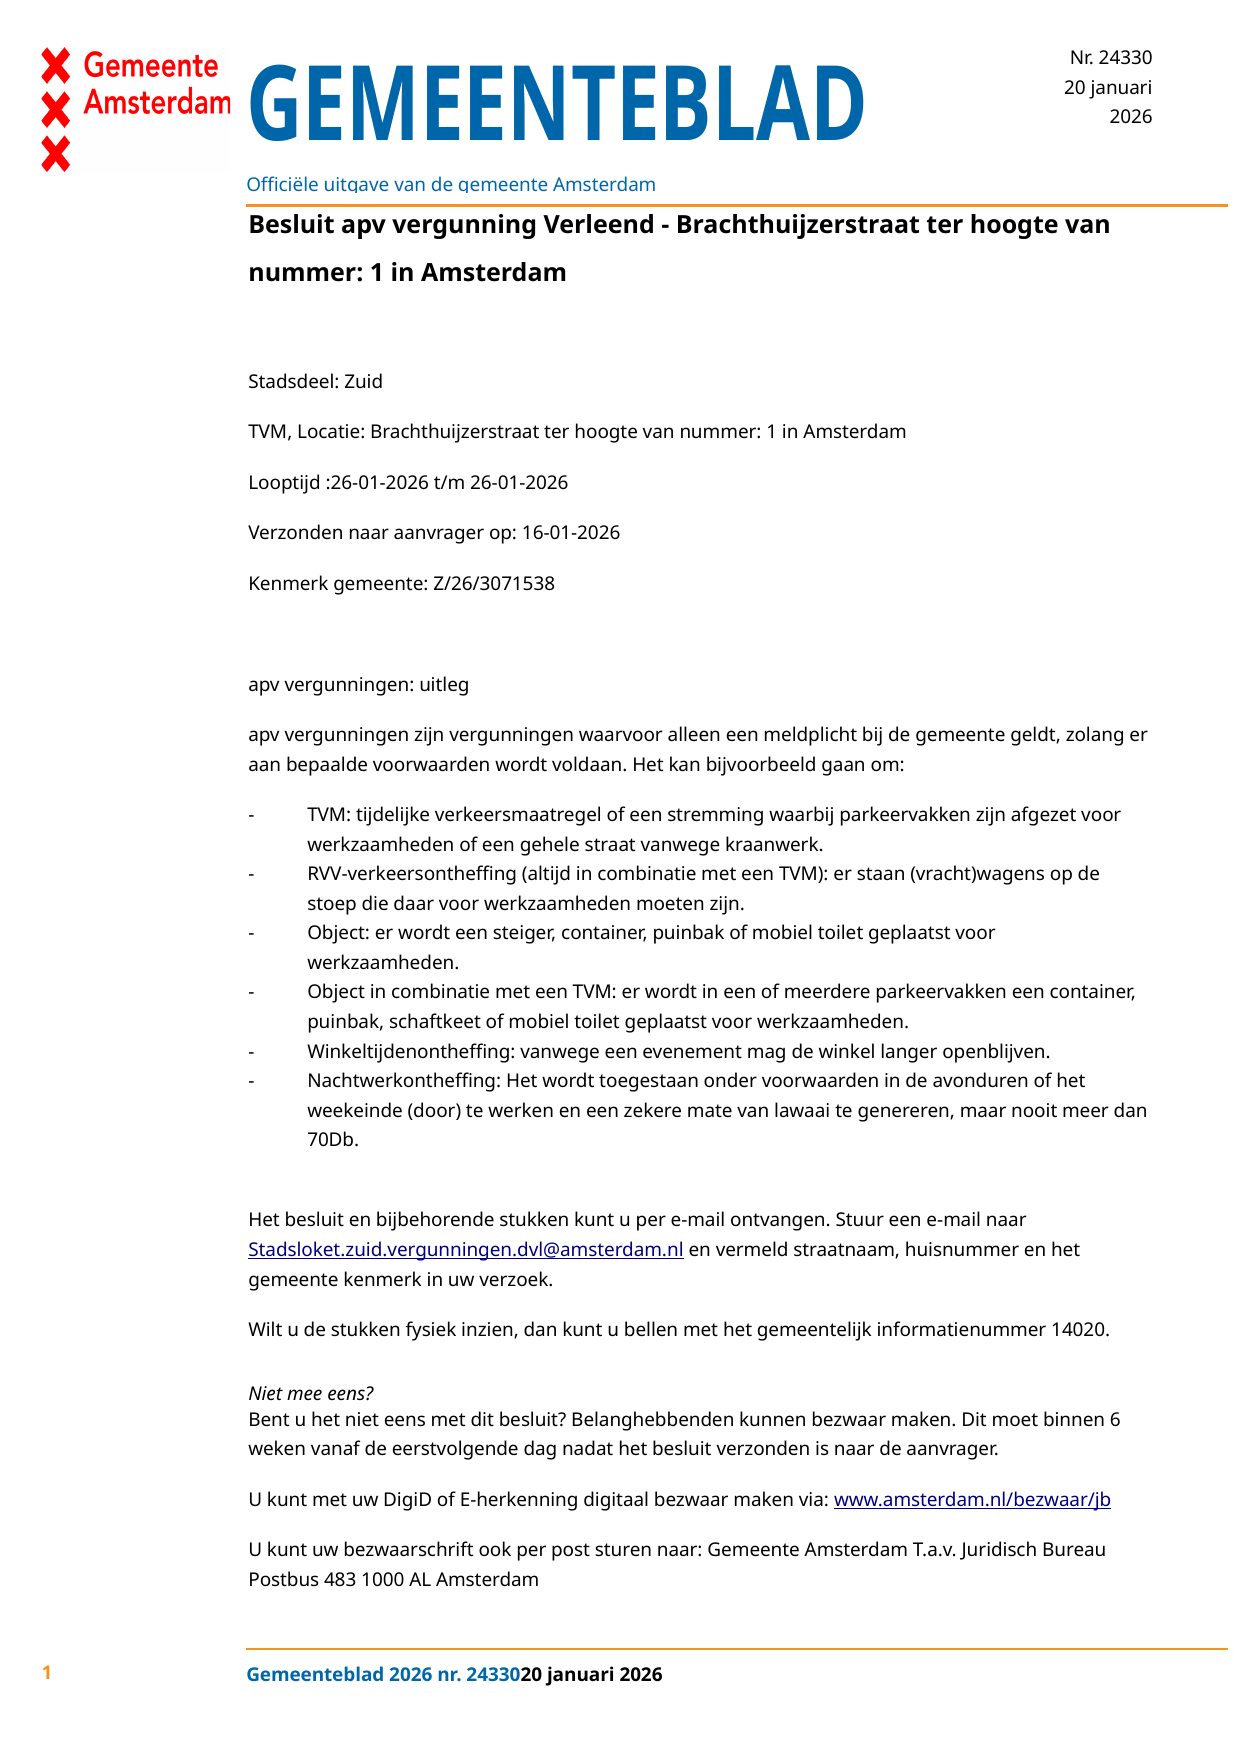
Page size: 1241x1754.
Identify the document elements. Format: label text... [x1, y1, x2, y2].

text U kunt met uw DigiD of E-herkenning digitaal bezwaar maken via: www.amsterdam.nl/bezwaar/jb [248, 1486, 1152, 1512]
text apv vergunningen zijn vergunningen waarvoor alleen een meldplicht bij de gemeente geldt, zolang er aan bepaalde voorwaarden wordt voldaan. Het kan bijvoorbeeld gaan om: [248, 721, 1152, 777]
text U kunt uw bezwaarschrift ook per post sturen naar: Gemeente Amsterdam T.a.v. Juridisch Bureau Postbus 483 1000 AL Amsterdam [248, 1536, 1152, 1592]
text Niet mee eens? [248, 1380, 1152, 1406]
text Het besluit en bijbehorende stukken kunt u per e-mail ontvangen. Stuur een e-mail naar Stadsloket.zuid.vergunningen.dvl@amsterdam.nl en vermeld straatnaam, huisnummer en het gemeente kenmerk in uw verzoek. [248, 1207, 1152, 1292]
list Nachtwerkontheffing: Het wordt toegestaan onder voorwaarden in de avonduren of het weekeinde (door) te werken en een zekere mate van lawaai te genereren, maar nooit meer dan 70Db. [248, 1067, 1152, 1152]
text Kenmerk gemeente: Z/26/3071538 [248, 570, 1152, 596]
list TVM: tijdelijke verkeersmaatregel of een stremming waarbij parkeervakken zijn afgezet voor werkzaamheden of een gehele straat vanwege kraanwerk. [248, 801, 1152, 857]
text apv vergunningen: uitleg [248, 671, 1152, 697]
text Wilt u de stukken fysiek inzien, dan kunt u bellen met het gemeentelijk informatienummer 14020. [248, 1316, 1152, 1342]
text Stadsdeel: Zuid [248, 368, 1152, 394]
text Verzonden naar aanvrager op: 16-01-2026 [248, 519, 1152, 545]
list RVV-verkeersontheffing (altijd in combinatie met een TVM): er staan (vracht)wagens op de stoep die daar voor werkzaamheden moeten zijn. [248, 860, 1152, 916]
list Winkeltijdenontheffing: vanwege een evenement mag de winkel langer openblijven. [248, 1038, 1152, 1064]
text Besluit apv vergunning Verleend - Brachthuijzerstraat ter hoogte van nummer: 1 in Amsterdam [248, 207, 1152, 288]
picture [41, 47, 231, 172]
text Bent u het niet eens met dit besluit? Belanghebbenden kunnen bezwaar maken. Dit moet binnen 6 weken vanaf de eerstvolgende dag nadat het besluit verzonden is naar de aanvrager. [248, 1406, 1152, 1461]
list Object: er wordt een steiger, container, puinbak of mobiel toilet geplaatst voor werkzaamheden. [248, 919, 1152, 975]
text Looptijd :26-01-2026 t/m 26-01-2026 [248, 469, 1152, 495]
text TVM, Locatie: Brachthuijzerstraat ter hoogte van nummer: 1 in Amsterdam [248, 419, 1152, 444]
list Object in combinatie met een TVM: er wordt in een of meerdere parkeervakken een container, puinbak, schaftkeet of mobiel toilet geplaatst voor werkzaamheden. [248, 979, 1152, 1034]
